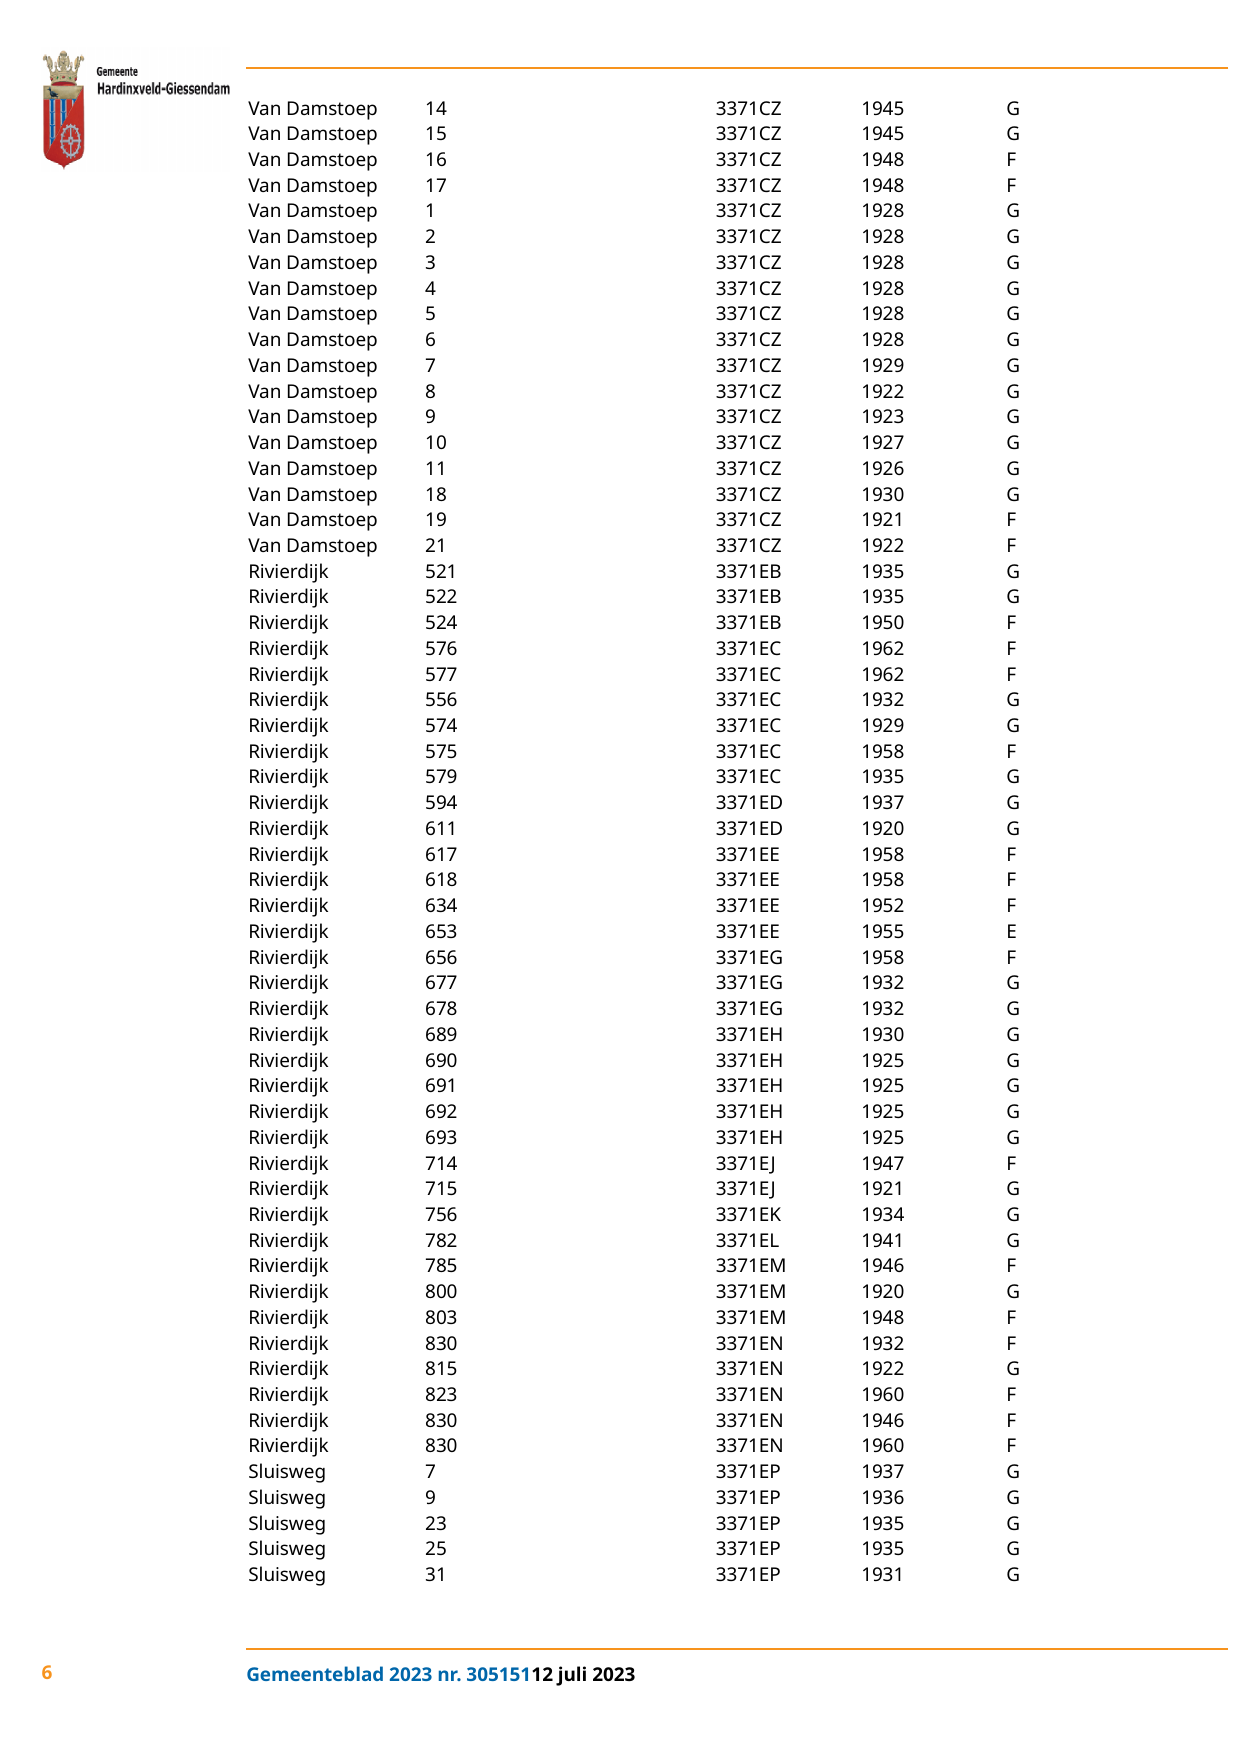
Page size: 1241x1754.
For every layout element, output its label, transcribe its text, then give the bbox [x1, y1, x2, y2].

table_cell [570, 635, 716, 661]
table_cell 3371ED [716, 815, 861, 841]
table_cell 3371CZ [716, 249, 861, 275]
table_cell 830 [425, 1433, 570, 1458]
table_cell [570, 1047, 716, 1072]
table_cell Van Damstoep [248, 198, 425, 223]
table_cell F [1006, 1407, 1152, 1433]
table_cell 1931 [861, 1561, 1006, 1587]
table_cell Rivierdijk [248, 1047, 425, 1072]
table_cell 1948 [861, 1304, 1006, 1330]
table_cell [570, 404, 716, 429]
table_cell 1937 [861, 1459, 1006, 1484]
table_cell 3371CZ [716, 198, 861, 223]
table_cell [570, 275, 716, 301]
table_cell 9 [425, 404, 570, 429]
table_cell Van Damstoep [248, 455, 425, 481]
table_cell [570, 995, 716, 1021]
table_cell G [1006, 378, 1152, 403]
table_cell [570, 1433, 716, 1458]
table_cell 574 [425, 712, 570, 738]
table_cell Sluisweg [248, 1459, 425, 1484]
table_cell F [1006, 506, 1152, 532]
table_cell 31 [425, 1561, 570, 1587]
table_cell [570, 429, 716, 455]
table_cell 3371CZ [716, 352, 861, 378]
table_cell 1925 [861, 1073, 1006, 1098]
table_cell Van Damstoep [248, 275, 425, 301]
table_cell Rivierdijk [248, 1330, 425, 1356]
table_cell 1952 [861, 893, 1006, 918]
table_cell [570, 1175, 716, 1201]
table_cell 3371CZ [716, 224, 861, 249]
table_cell 3371EN [716, 1330, 861, 1356]
table_cell 3371EL [716, 1227, 861, 1253]
table_cell G [1006, 1561, 1152, 1587]
table_cell 1 [425, 198, 570, 223]
table_cell 678 [425, 995, 570, 1021]
table_cell 1932 [861, 1330, 1006, 1356]
table_cell Van Damstoep [248, 146, 425, 172]
table_cell [570, 841, 716, 867]
table_cell 3371CZ [716, 506, 861, 532]
table_cell [570, 970, 716, 995]
table_cell 3371EM [716, 1304, 861, 1330]
table_cell [570, 1150, 716, 1175]
table_cell F [1006, 841, 1152, 867]
table_cell 1925 [861, 1047, 1006, 1072]
table_cell G [1006, 1201, 1152, 1227]
table_cell G [1006, 275, 1152, 301]
table_cell [570, 1407, 716, 1433]
table_cell 3371EH [716, 1098, 861, 1124]
table_cell Van Damstoep [248, 326, 425, 352]
table_cell 3371EK [716, 1201, 861, 1227]
table_cell [570, 558, 716, 584]
table_cell 1926 [861, 455, 1006, 481]
table_cell 1935 [861, 1510, 1006, 1536]
table_cell [570, 1381, 716, 1407]
table_cell [570, 1561, 716, 1587]
table_cell [570, 1253, 716, 1278]
table_cell [570, 1510, 716, 1536]
table_cell 3371CZ [716, 481, 861, 506]
table_cell 3371EG [716, 944, 861, 969]
table_cell G [1006, 198, 1152, 223]
table_cell 522 [425, 584, 570, 609]
table_cell 524 [425, 609, 570, 635]
table_cell [570, 249, 716, 275]
table_cell 3371EH [716, 1073, 861, 1098]
table_cell [570, 95, 716, 121]
table_cell 634 [425, 893, 570, 918]
table_cell 1960 [861, 1381, 1006, 1407]
table_cell Rivierdijk [248, 944, 425, 969]
table_cell 803 [425, 1304, 570, 1330]
table_cell 1948 [861, 146, 1006, 172]
table_cell [570, 172, 716, 198]
table_cell 1958 [861, 867, 1006, 892]
table_cell 3371EC [716, 764, 861, 789]
table_cell 1946 [861, 1253, 1006, 1278]
table_cell 1925 [861, 1098, 1006, 1124]
table_cell 3371EG [716, 995, 861, 1021]
table_cell 8 [425, 378, 570, 403]
table_cell 1928 [861, 198, 1006, 223]
table_cell 3371EE [716, 918, 861, 944]
table_cell 15 [425, 121, 570, 146]
table_cell Van Damstoep [248, 121, 425, 146]
table_cell 1923 [861, 404, 1006, 429]
table_cell [570, 661, 716, 687]
table_cell 1958 [861, 738, 1006, 764]
table_cell G [1006, 224, 1152, 249]
table_cell 3371EC [716, 687, 861, 712]
table_cell 3371EE [716, 867, 861, 892]
table_cell 1935 [861, 1536, 1006, 1561]
table_cell G [1006, 764, 1152, 789]
table_cell 1922 [861, 532, 1006, 558]
table_cell Rivierdijk [248, 687, 425, 712]
table_cell 2 [425, 224, 570, 249]
table_cell 1962 [861, 635, 1006, 661]
table_cell Rivierdijk [248, 584, 425, 609]
table_cell [570, 224, 716, 249]
table_cell 1927 [861, 429, 1006, 455]
table_cell [570, 893, 716, 918]
table_cell 3371EH [716, 1124, 861, 1150]
table_cell 1928 [861, 249, 1006, 275]
table_cell [570, 764, 716, 789]
table_cell 3371EJ [716, 1175, 861, 1201]
table_cell [570, 532, 716, 558]
table_cell 577 [425, 661, 570, 687]
table_cell [570, 121, 716, 146]
table_cell G [1006, 1073, 1152, 1098]
table_cell 3371CZ [716, 301, 861, 326]
table_cell G [1006, 1175, 1152, 1201]
table_cell 1920 [861, 1278, 1006, 1304]
table_cell 1934 [861, 1201, 1006, 1227]
table_cell 6 [425, 326, 570, 352]
table_cell 11 [425, 455, 570, 481]
table_cell 10 [425, 429, 570, 455]
table_cell 3371EP [716, 1536, 861, 1561]
table_cell 1932 [861, 995, 1006, 1021]
table_cell F [1006, 1253, 1152, 1278]
table_cell G [1006, 1356, 1152, 1381]
table_cell [570, 738, 716, 764]
table_cell Rivierdijk [248, 995, 425, 1021]
table_cell G [1006, 249, 1152, 275]
table_cell F [1006, 609, 1152, 635]
table_cell F [1006, 1381, 1152, 1407]
table_cell 3371EN [716, 1356, 861, 1381]
table_cell [570, 352, 716, 378]
table_cell Rivierdijk [248, 635, 425, 661]
table_cell 556 [425, 687, 570, 712]
table_cell Rivierdijk [248, 893, 425, 918]
table_cell [570, 1201, 716, 1227]
table_cell 3371EH [716, 1047, 861, 1072]
table_cell 3371CZ [716, 172, 861, 198]
table_cell G [1006, 1278, 1152, 1304]
table_cell [570, 944, 716, 969]
table_cell G [1006, 404, 1152, 429]
table_cell [570, 1098, 716, 1124]
table_cell 3371EN [716, 1381, 861, 1407]
table_cell 3371EP [716, 1484, 861, 1510]
table_cell 594 [425, 790, 570, 815]
table_cell [570, 867, 716, 892]
table_cell Rivierdijk [248, 558, 425, 584]
table_cell 3371EN [716, 1433, 861, 1458]
table_cell [570, 918, 716, 944]
table_cell 9 [425, 1484, 570, 1510]
table_cell G [1006, 584, 1152, 609]
table_cell 1921 [861, 506, 1006, 532]
table_cell [570, 609, 716, 635]
table_cell 1920 [861, 815, 1006, 841]
table_cell 579 [425, 764, 570, 789]
table_cell 756 [425, 1201, 570, 1227]
table_cell G [1006, 455, 1152, 481]
table_cell Rivierdijk [248, 1356, 425, 1381]
table_cell G [1006, 558, 1152, 584]
table_cell Rivierdijk [248, 1407, 425, 1433]
table_cell Sluisweg [248, 1484, 425, 1510]
table_cell 19 [425, 506, 570, 532]
table_cell 1948 [861, 172, 1006, 198]
table_cell [570, 481, 716, 506]
table_cell 23 [425, 1510, 570, 1536]
table_cell [570, 712, 716, 738]
table_cell [570, 506, 716, 532]
table_cell 1941 [861, 1227, 1006, 1253]
table_cell Rivierdijk [248, 918, 425, 944]
table_cell Rivierdijk [248, 1253, 425, 1278]
table_cell 3371EG [716, 970, 861, 995]
table_cell 1928 [861, 301, 1006, 326]
table_cell 1932 [861, 970, 1006, 995]
table_cell [570, 1484, 716, 1510]
table_cell [570, 790, 716, 815]
table_cell 16 [425, 146, 570, 172]
table_cell G [1006, 815, 1152, 841]
table_cell 3371EJ [716, 1150, 861, 1175]
table_cell 1935 [861, 558, 1006, 584]
table_cell 3371EM [716, 1278, 861, 1304]
table_cell Van Damstoep [248, 378, 425, 403]
table_cell 1929 [861, 352, 1006, 378]
table_cell 3371EB [716, 609, 861, 635]
table_cell 3371CZ [716, 146, 861, 172]
table_cell Rivierdijk [248, 1227, 425, 1253]
table_cell G [1006, 301, 1152, 326]
table_cell G [1006, 1459, 1152, 1484]
table_cell Van Damstoep [248, 352, 425, 378]
table_cell F [1006, 867, 1152, 892]
table_cell 815 [425, 1356, 570, 1381]
table_cell 3371EC [716, 661, 861, 687]
table_cell [570, 1330, 716, 1356]
table_cell [570, 584, 716, 609]
table_cell 1947 [861, 1150, 1006, 1175]
table_cell [570, 378, 716, 403]
table_cell F [1006, 635, 1152, 661]
table_cell G [1006, 1124, 1152, 1150]
table_cell [570, 1278, 716, 1304]
table_cell Rivierdijk [248, 841, 425, 867]
table_cell 692 [425, 1098, 570, 1124]
table_cell [570, 1304, 716, 1330]
table_cell 800 [425, 1278, 570, 1304]
picture [41, 47, 231, 172]
table_cell Van Damstoep [248, 301, 425, 326]
table_cell 3371EC [716, 738, 861, 764]
table_cell Van Damstoep [248, 95, 425, 121]
table_cell Rivierdijk [248, 1201, 425, 1227]
table_cell 823 [425, 1381, 570, 1407]
table_cell Van Damstoep [248, 249, 425, 275]
table_cell Rivierdijk [248, 609, 425, 635]
table_cell 782 [425, 1227, 570, 1253]
table_cell Rivierdijk [248, 1073, 425, 1098]
table_cell Van Damstoep [248, 506, 425, 532]
table_cell 3371EP [716, 1459, 861, 1484]
table_cell 1945 [861, 121, 1006, 146]
table_cell Van Damstoep [248, 481, 425, 506]
table_cell Rivierdijk [248, 1278, 425, 1304]
table_cell 521 [425, 558, 570, 584]
table_cell 1955 [861, 918, 1006, 944]
table_cell 3371CZ [716, 121, 861, 146]
table_cell [570, 1021, 716, 1047]
table_cell [570, 1227, 716, 1253]
table_cell 25 [425, 1536, 570, 1561]
table_cell F [1006, 1150, 1152, 1175]
table_cell G [1006, 352, 1152, 378]
table_cell 656 [425, 944, 570, 969]
table_cell 1937 [861, 790, 1006, 815]
table_cell 785 [425, 1253, 570, 1278]
table_cell Rivierdijk [248, 712, 425, 738]
table_cell 7 [425, 1459, 570, 1484]
table_cell 3371CZ [716, 455, 861, 481]
table_cell Van Damstoep [248, 429, 425, 455]
table_cell F [1006, 738, 1152, 764]
table_cell 1929 [861, 712, 1006, 738]
table_cell Sluisweg [248, 1561, 425, 1587]
table_cell [570, 146, 716, 172]
table_cell 14 [425, 95, 570, 121]
table_cell 3371EC [716, 635, 861, 661]
table_cell 3371CZ [716, 95, 861, 121]
table_cell 1936 [861, 1484, 1006, 1510]
table_cell 3371ED [716, 790, 861, 815]
table_cell Rivierdijk [248, 1124, 425, 1150]
table_cell E [1006, 918, 1152, 944]
table_cell Rivierdijk [248, 1098, 425, 1124]
table_cell 5 [425, 301, 570, 326]
table_cell [570, 815, 716, 841]
table_cell 3371CZ [716, 532, 861, 558]
table_cell [570, 301, 716, 326]
table_cell 1958 [861, 944, 1006, 969]
table_cell 1962 [861, 661, 1006, 687]
table_cell F [1006, 1433, 1152, 1458]
table_cell Van Damstoep [248, 404, 425, 429]
table_cell 611 [425, 815, 570, 841]
table_cell 3371EP [716, 1561, 861, 1587]
table_cell Rivierdijk [248, 1381, 425, 1407]
table_cell Rivierdijk [248, 790, 425, 815]
table_cell Rivierdijk [248, 1304, 425, 1330]
table_cell G [1006, 790, 1152, 815]
table_cell 689 [425, 1021, 570, 1047]
table_cell F [1006, 1330, 1152, 1356]
table_cell G [1006, 1098, 1152, 1124]
table_cell 21 [425, 532, 570, 558]
table_cell 618 [425, 867, 570, 892]
table_cell [570, 687, 716, 712]
table_cell Rivierdijk [248, 661, 425, 687]
table_cell 691 [425, 1073, 570, 1098]
table_cell Rivierdijk [248, 1150, 425, 1175]
table_cell G [1006, 1484, 1152, 1510]
table_cell 7 [425, 352, 570, 378]
table_cell G [1006, 1047, 1152, 1072]
table_cell G [1006, 326, 1152, 352]
table_cell 3371EB [716, 558, 861, 584]
table_cell 1958 [861, 841, 1006, 867]
table_cell 1935 [861, 584, 1006, 609]
table_cell 1925 [861, 1124, 1006, 1150]
table_cell [570, 1459, 716, 1484]
table_cell Rivierdijk [248, 1175, 425, 1201]
table_cell [570, 1356, 716, 1381]
table_cell 3371CZ [716, 429, 861, 455]
table_cell 714 [425, 1150, 570, 1175]
table_cell G [1006, 712, 1152, 738]
table_cell 3371EN [716, 1407, 861, 1433]
table_cell 1935 [861, 764, 1006, 789]
table_cell F [1006, 661, 1152, 687]
table_cell 1946 [861, 1407, 1006, 1433]
table_cell 653 [425, 918, 570, 944]
table_cell 693 [425, 1124, 570, 1150]
table_cell [570, 198, 716, 223]
table_cell 576 [425, 635, 570, 661]
table_cell 1950 [861, 609, 1006, 635]
table_cell Sluisweg [248, 1510, 425, 1536]
table_cell F [1006, 146, 1152, 172]
table_cell 3371CZ [716, 404, 861, 429]
table_cell 1945 [861, 95, 1006, 121]
table_cell Rivierdijk [248, 970, 425, 995]
table_cell Van Damstoep [248, 532, 425, 558]
table_cell 1922 [861, 378, 1006, 403]
table_cell Van Damstoep [248, 224, 425, 249]
table_cell 3371EB [716, 584, 861, 609]
table_cell Sluisweg [248, 1536, 425, 1561]
table_cell 830 [425, 1330, 570, 1356]
table_cell 1930 [861, 481, 1006, 506]
table_cell 830 [425, 1407, 570, 1433]
table_cell [570, 326, 716, 352]
table_cell 617 [425, 841, 570, 867]
table_cell 17 [425, 172, 570, 198]
table_cell 3371CZ [716, 326, 861, 352]
table_cell [570, 1536, 716, 1561]
table_cell 1928 [861, 326, 1006, 352]
table_cell 575 [425, 738, 570, 764]
table_cell 1922 [861, 1356, 1006, 1381]
table_cell 18 [425, 481, 570, 506]
table_cell 3371EH [716, 1021, 861, 1047]
table_cell [570, 1124, 716, 1150]
table_cell G [1006, 1510, 1152, 1536]
table_cell G [1006, 1536, 1152, 1561]
table_cell 4 [425, 275, 570, 301]
table_cell Rivierdijk [248, 764, 425, 789]
table_cell F [1006, 1304, 1152, 1330]
table_cell 3371EM [716, 1253, 861, 1278]
table_cell G [1006, 481, 1152, 506]
table_cell G [1006, 95, 1152, 121]
table_cell 690 [425, 1047, 570, 1072]
table_cell 1930 [861, 1021, 1006, 1047]
table_cell F [1006, 944, 1152, 969]
table_cell Rivierdijk [248, 1433, 425, 1458]
table_cell F [1006, 172, 1152, 198]
table_cell 3371EE [716, 893, 861, 918]
table_cell Rivierdijk [248, 867, 425, 892]
table_cell F [1006, 893, 1152, 918]
table_cell 3371EP [716, 1510, 861, 1536]
table_cell 1932 [861, 687, 1006, 712]
table_cell G [1006, 121, 1152, 146]
table_cell 677 [425, 970, 570, 995]
table_cell 3 [425, 249, 570, 275]
table_cell 3371EE [716, 841, 861, 867]
table_cell 3371CZ [716, 275, 861, 301]
table_cell Rivierdijk [248, 1021, 425, 1047]
table_cell G [1006, 1227, 1152, 1253]
table_cell 1921 [861, 1175, 1006, 1201]
table_cell G [1006, 995, 1152, 1021]
table_cell Van Damstoep [248, 172, 425, 198]
table_cell 1960 [861, 1433, 1006, 1458]
table_cell 3371CZ [716, 378, 861, 403]
table_cell G [1006, 429, 1152, 455]
table_cell G [1006, 687, 1152, 712]
table_cell Rivierdijk [248, 738, 425, 764]
table_cell 715 [425, 1175, 570, 1201]
table_cell [570, 1073, 716, 1098]
table_cell G [1006, 970, 1152, 995]
table_cell Rivierdijk [248, 815, 425, 841]
table_cell 3371EC [716, 712, 861, 738]
table_cell 1928 [861, 275, 1006, 301]
table_cell F [1006, 532, 1152, 558]
table_cell G [1006, 1021, 1152, 1047]
table_cell [570, 455, 716, 481]
table_cell 1928 [861, 224, 1006, 249]
